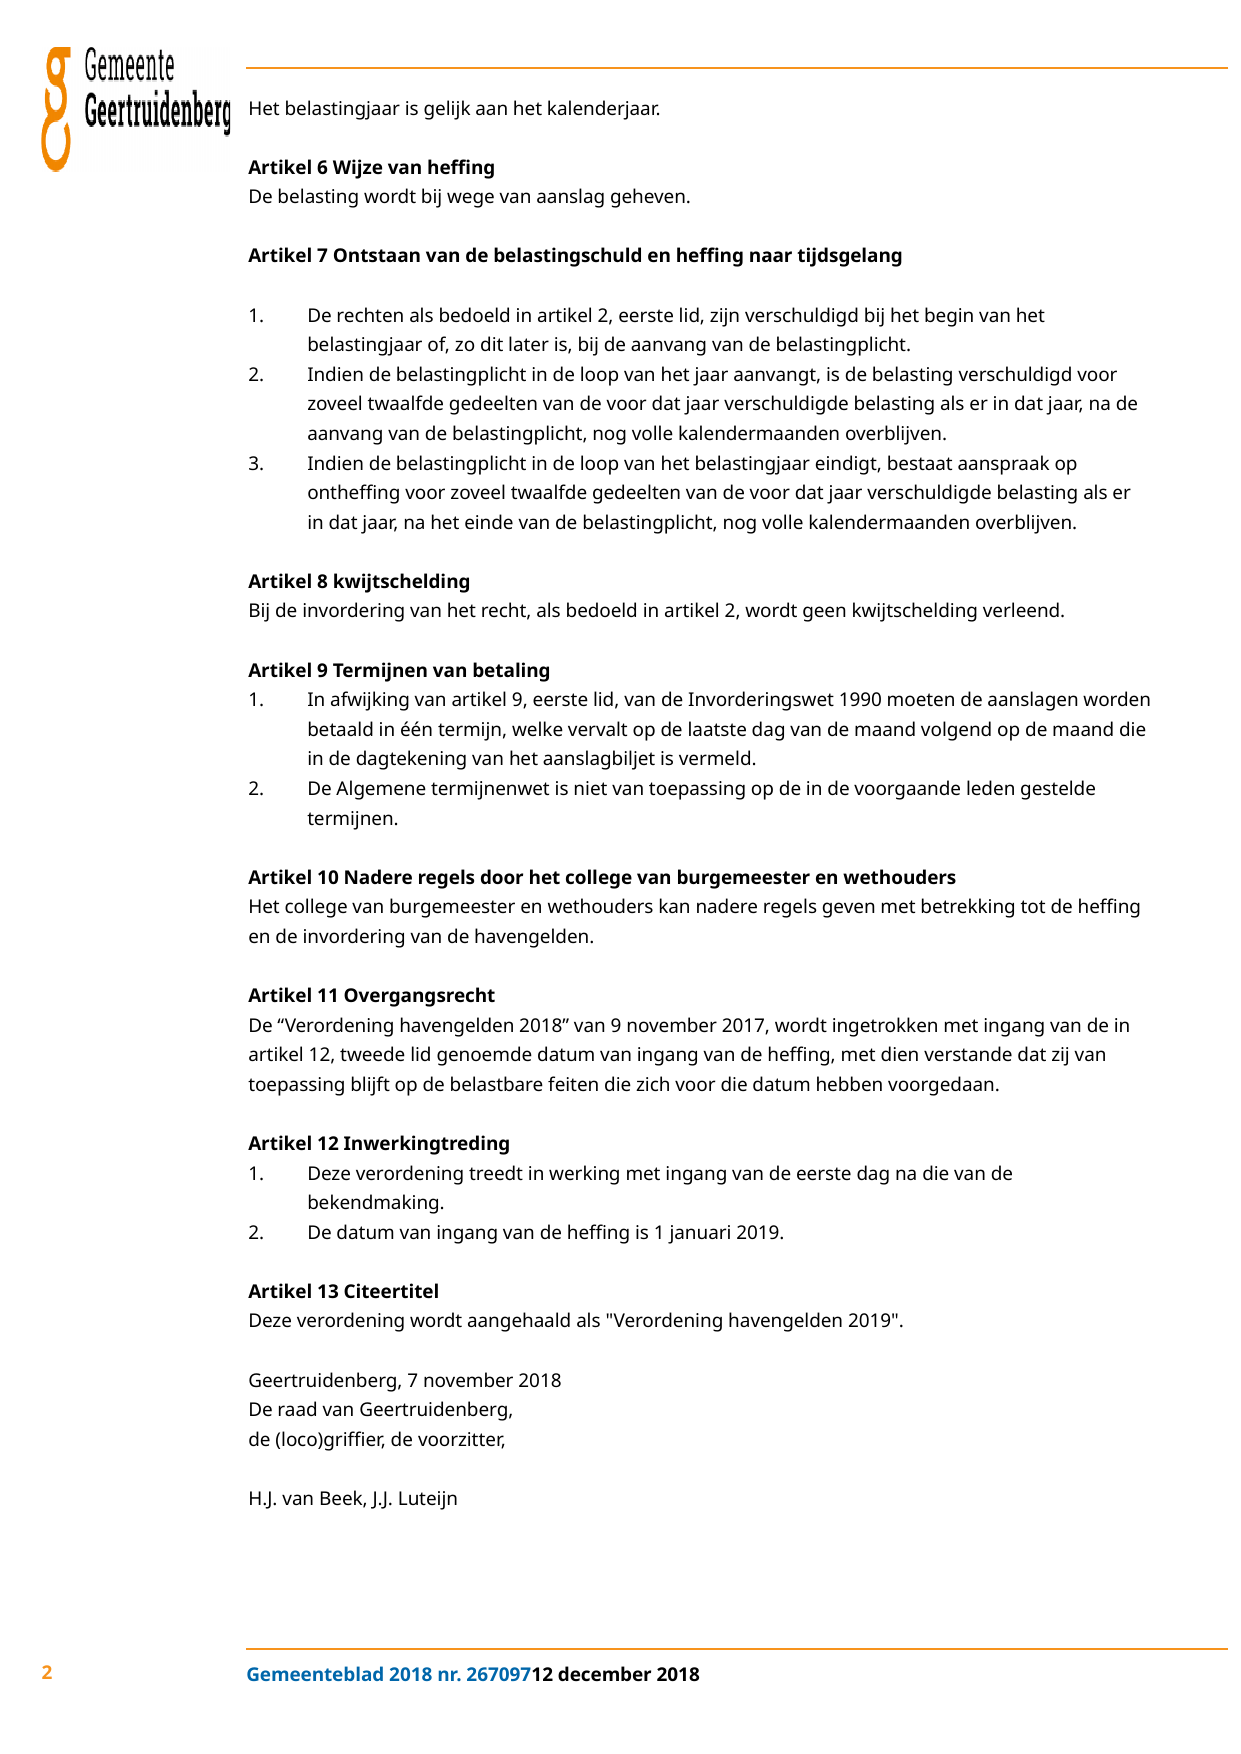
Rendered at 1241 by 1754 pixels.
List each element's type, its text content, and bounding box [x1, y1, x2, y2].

text De raad van Geertruidenberg, [248, 1396, 1152, 1422]
text de (loco)griffier, de voorzitter, [248, 1426, 1152, 1452]
text Artikel 9 Termijnen van betaling [248, 657, 1152, 683]
text H.J. van Beek, J.J. Luteijn [248, 1485, 1152, 1511]
text Geertruidenberg, 7 november 2018 [248, 1367, 1152, 1393]
list De datum van ingang van de heffing is 1 januari 2019. [248, 1219, 1152, 1245]
text Artikel 6 Wijze van heffing [248, 154, 1152, 180]
text Artikel 13 Citeertitel [248, 1278, 1152, 1304]
text Bij de invordering van het recht, als bedoeld in artikel 2, wordt geen kwijtschelding verleend. [248, 598, 1152, 623]
text Artikel 11 Overgangsrecht [248, 982, 1152, 1008]
list Indien de belastingplicht in de loop van het belastingjaar eindigt, bestaat aanspraak op ontheffing voor zoveel twaalfde gedeelten van de voor dat jaar verschuldigde belasting als er in dat jaar, na het einde van de belastingplicht, nog volle kalendermaanden overblijven. [248, 450, 1152, 535]
text Artikel 12 Inwerkingtreding [248, 1130, 1152, 1156]
list De rechten als bedoeld in artikel 2, eerste lid, zijn verschuldigd bij het begin van het belastingjaar of, zo dit later is, bij de aanvang van de belastingplicht. [248, 302, 1152, 357]
text Artikel 7 Ontstaan van de belastingschuld en heffing naar tijdsgelang [248, 243, 1152, 268]
text Het belastingjaar is gelijk aan het kalenderjaar. [248, 95, 1152, 121]
list Deze verordening treedt in werking met ingang van de eerste dag na die van de bekendmaking. [248, 1160, 1152, 1215]
list In afwijking van artikel 9, eerste lid, van de Invorderingswet 1990 moeten de aanslagen worden betaald in één termijn, welke vervalt op de laatste dag van de maand volgend op de maand die in de dagtekening van het aanslagbiljet is vermeld. [248, 686, 1152, 771]
text De “Verordening havengelden 2018” van 9 november 2017, wordt ingetrokken met ingang van de in artikel 12, tweede lid genoemde datum van ingang van de heffing, met dien verstande dat zij van toepassing blijft op de belastbare feiten die zich voor die datum hebben voorgedaan. [248, 1012, 1152, 1097]
text Artikel 10 Nadere regels door het college van burgemeester en wethouders [248, 864, 1152, 890]
text Deze verordening wordt aangehaald als "Verordening havengelden 2019". [248, 1308, 1152, 1333]
picture [41, 47, 231, 172]
list De Algemene termijnenwet is niet van toepassing op de in de voorgaande leden gestelde termijnen. [248, 775, 1152, 831]
list Indien de belastingplicht in de loop van het jaar aanvangt, is de belasting verschuldigd voor zoveel twaalfde gedeelten van de voor dat jaar verschuldigde belasting als er in dat jaar, na de aanvang van de belastingplicht, nog volle kalendermaanden overblijven. [248, 361, 1152, 446]
text Het college van burgemeester en wethouders kan nadere regels geven met betrekking tot de heffing en de invordering van de havengelden. [248, 893, 1152, 949]
text Artikel 8 kwijtschelding [248, 568, 1152, 594]
text De belasting wordt bij wege van aanslag geheven. [248, 183, 1152, 209]
